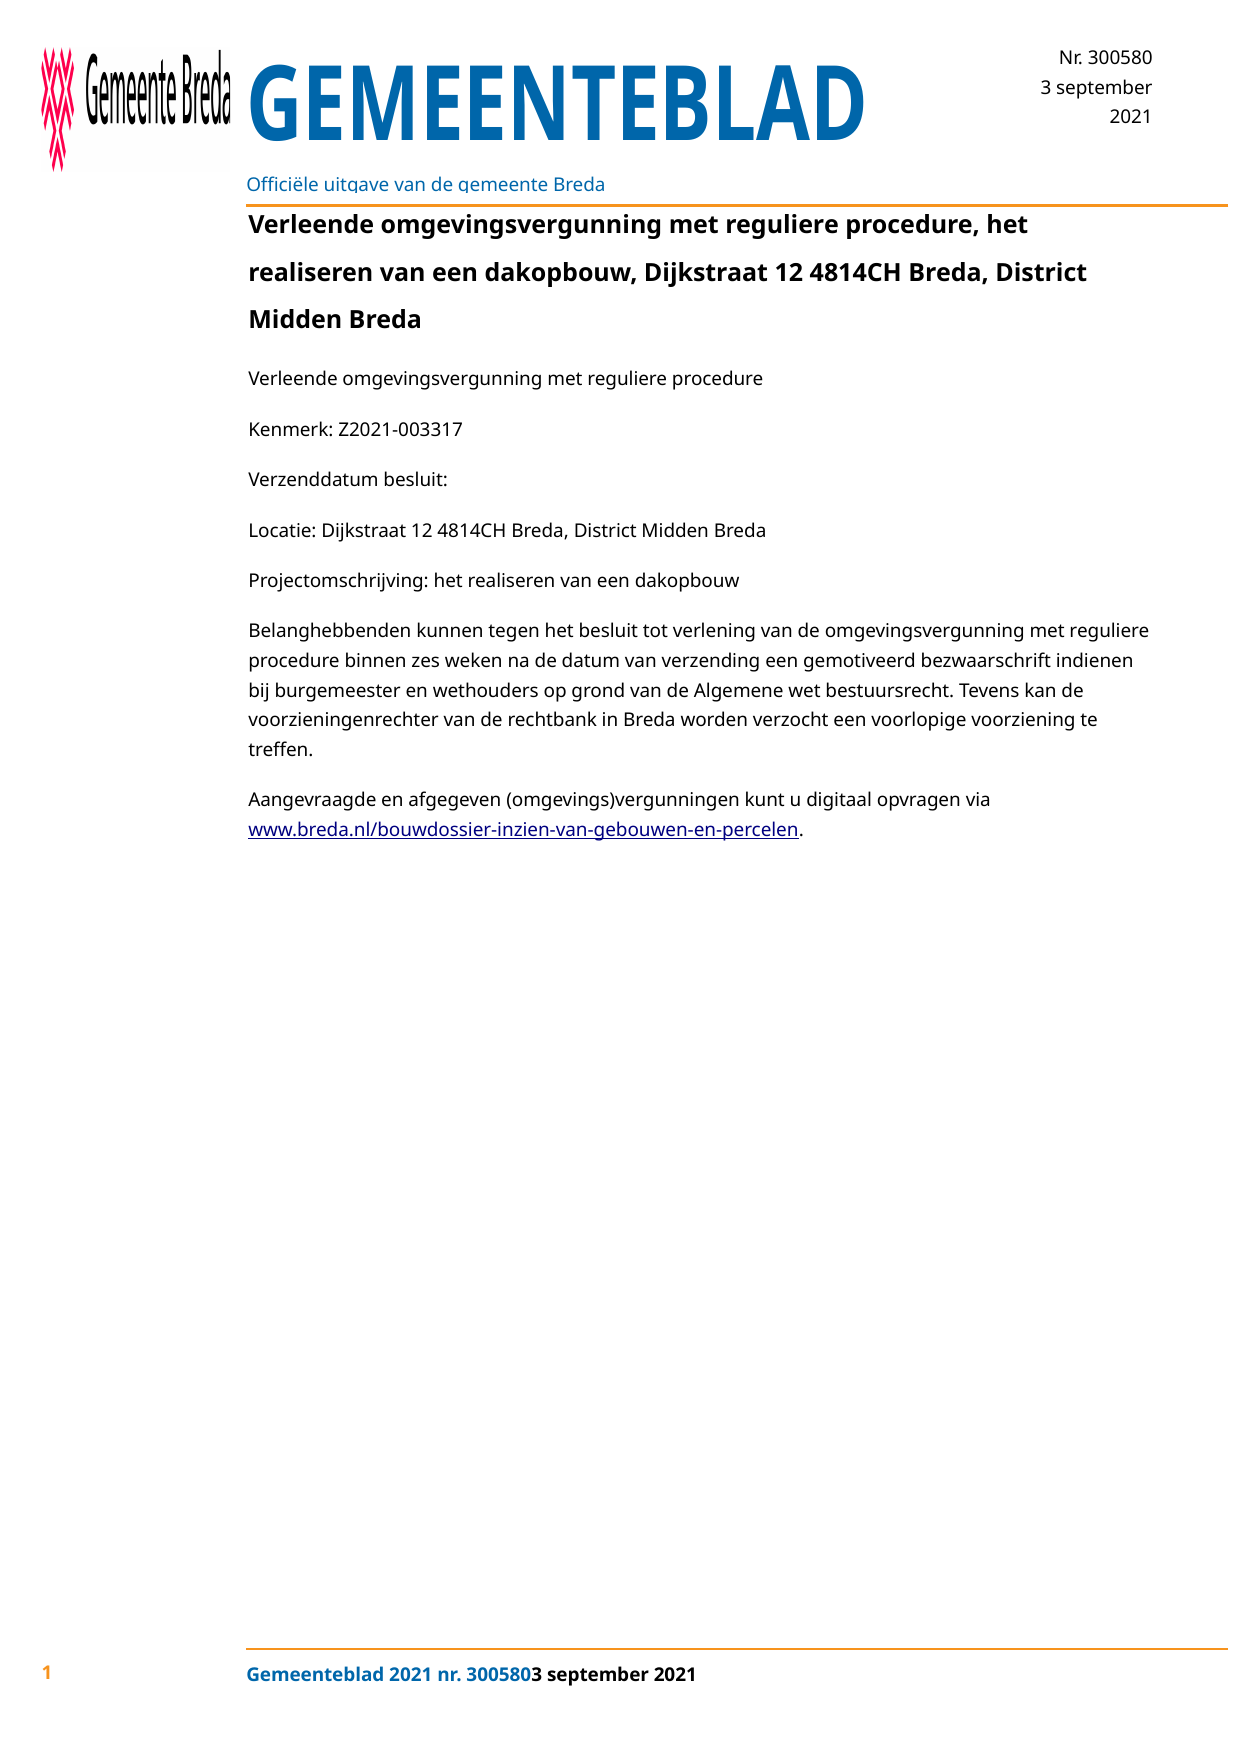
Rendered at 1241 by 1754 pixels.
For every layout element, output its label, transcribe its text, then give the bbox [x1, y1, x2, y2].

picture [41, 47, 231, 172]
text Verleende omgevingsvergunning met reguliere procedure [248, 366, 1152, 391]
text Verzenddatum besluit: [248, 466, 1152, 492]
text Verleende omgevingsvergunning met reguliere procedure, het realiseren van een dakopbouw, Dijkstraat 12 4814CH Breda, District Midden Breda [248, 207, 1152, 336]
text Projectomschrijving: het realiseren van een dakopbouw [248, 567, 1152, 593]
text Kenmerk: Z2021-003317 [248, 416, 1152, 442]
text Belanghebbenden kunnen tegen het besluit tot verlening van de omgevingsvergunning met reguliere procedure binnen zes weken na de datum van verzending een gemotiveerd bezwaarschrift indienen bij burgemeester en wethouders op grond van de Algemene wet bestuursrecht. Tevens kan de voorzieningenrechter van de rechtbank in Breda worden verzocht een voorlopige voorziening te treffen. [248, 618, 1152, 762]
text Aangevraagde en afgegeven (omgevings)vergunningen kunt u digitaal opvragen via www.breda.nl/bouwdossier-inzien-van-gebouwen-en-percelen. [248, 786, 1152, 842]
text Locatie: Dijkstraat 12 4814CH Breda, District Midden Breda [248, 517, 1152, 542]
